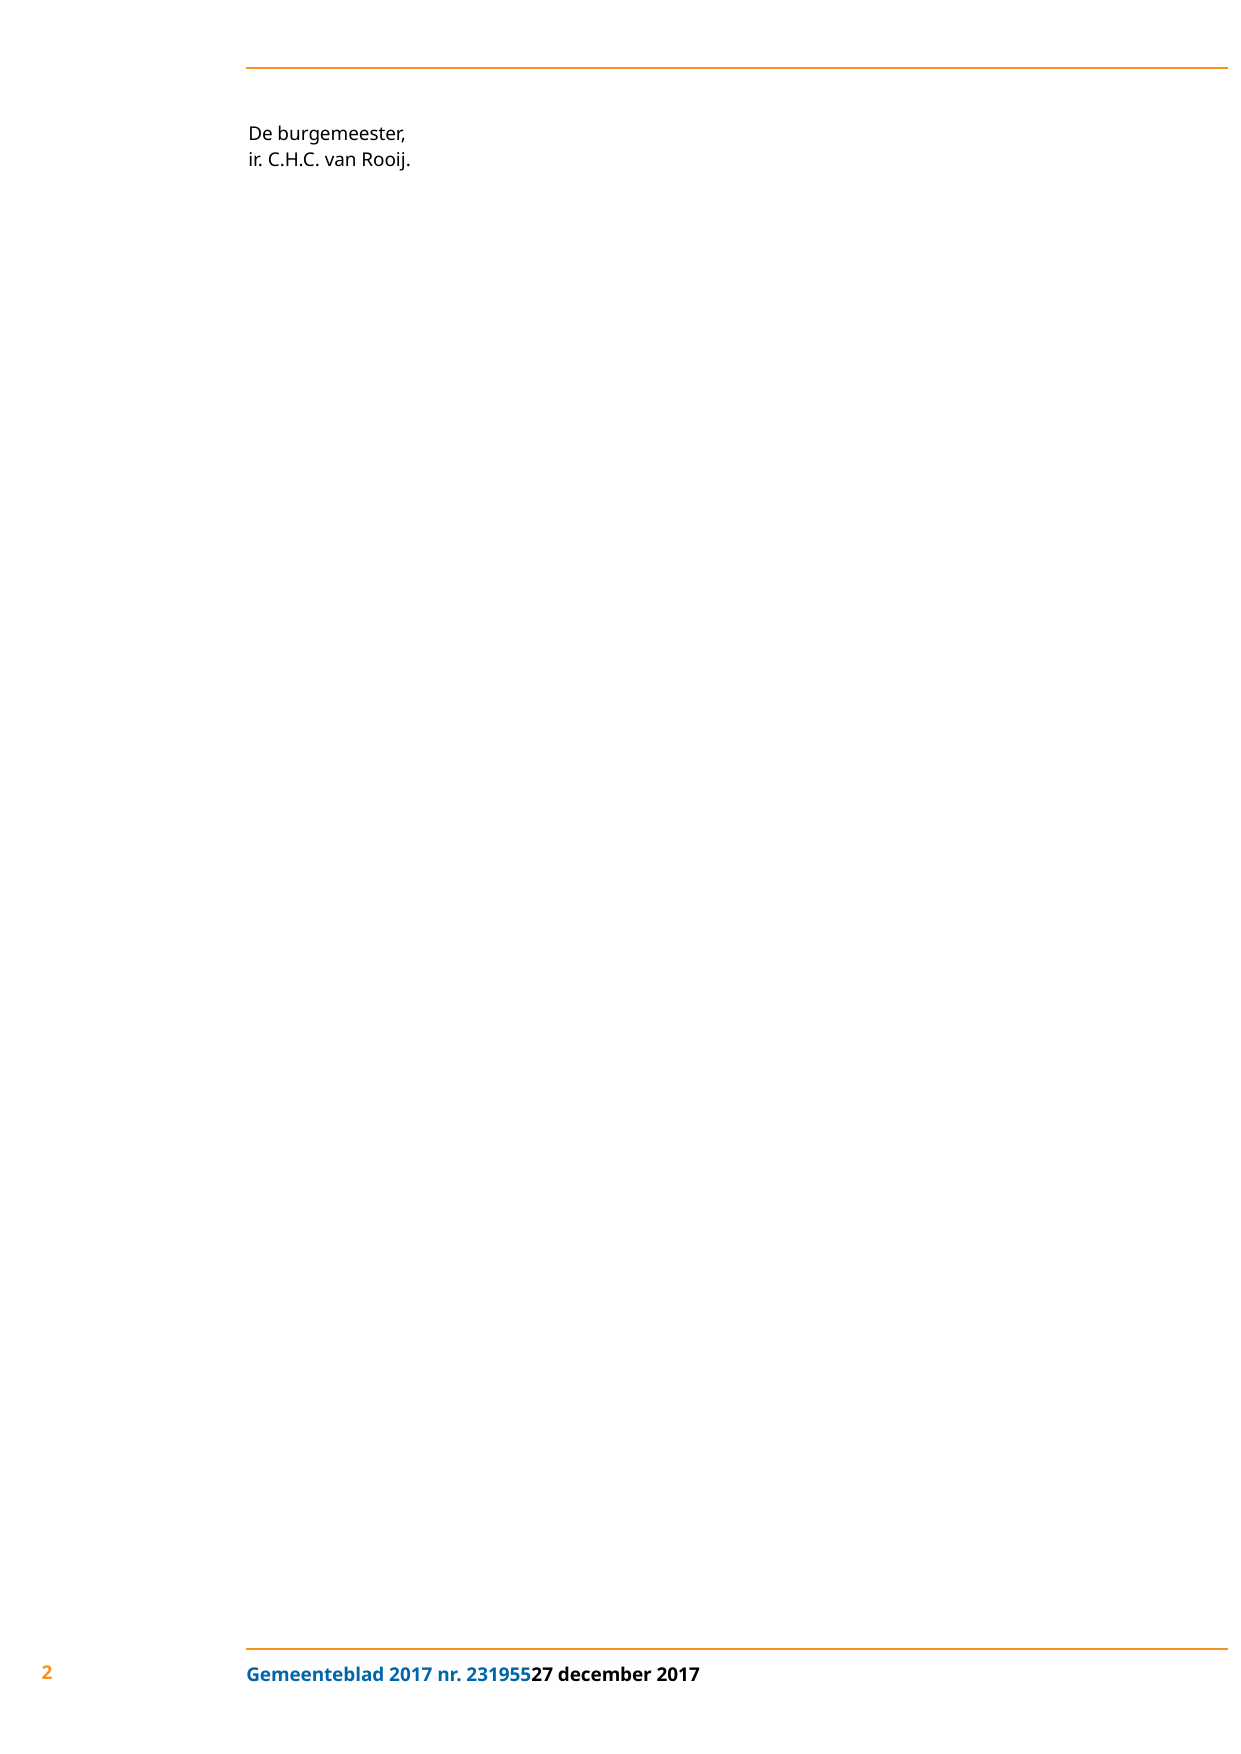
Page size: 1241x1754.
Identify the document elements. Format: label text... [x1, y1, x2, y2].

text De burgemeester, [248, 121, 1152, 146]
text ir. C.H.C. van Rooij. [248, 146, 1152, 172]
picture [41, 47, 231, 172]
